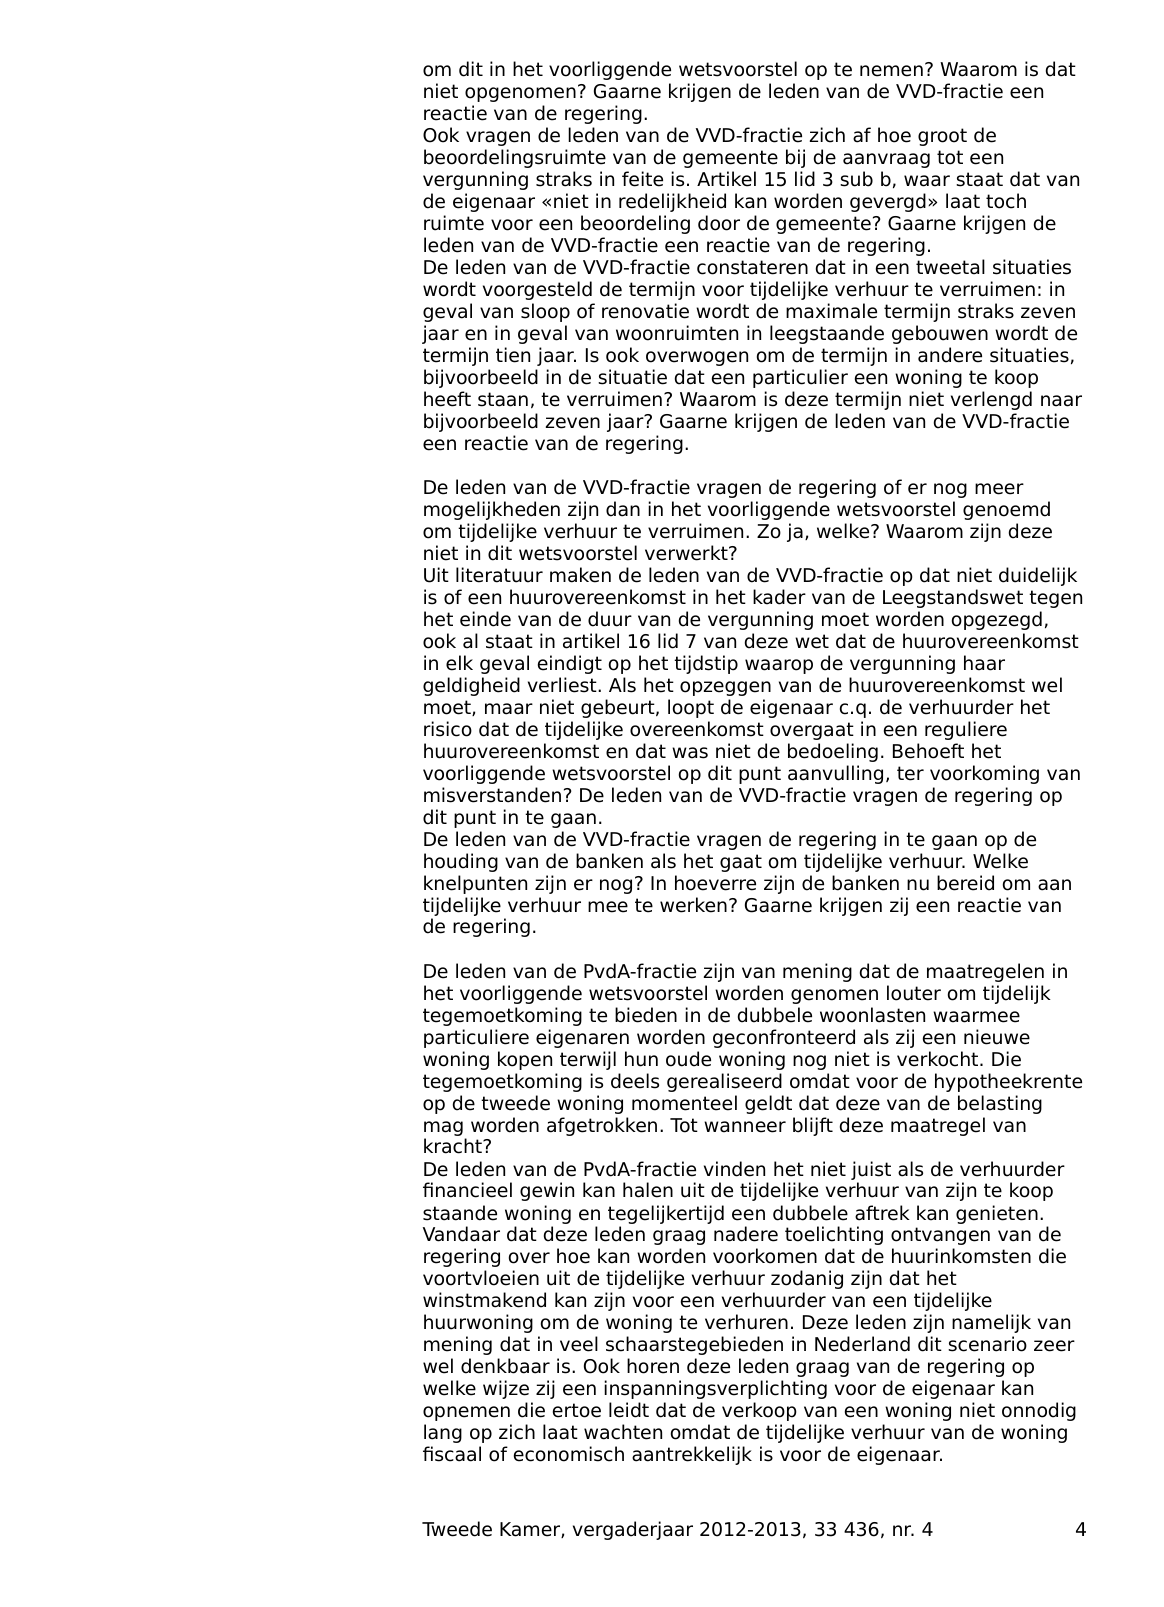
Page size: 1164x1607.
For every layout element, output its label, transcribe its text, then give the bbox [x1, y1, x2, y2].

text De leden van de PvdA-fractie vinden het niet juist als de verhuurder financieel gewin kan halen uit de tijdelijke verhuur van zijn te koop staande woning en tegelijkertijd een dubbele aftrek kan genieten. Vandaar dat deze leden graag nadere toelichting ontvangen van de regering over hoe kan worden voorkomen dat de huurinkomsten die voortvloeien uit de tijdelijke verhuur zodanig zijn dat het winstmakend kan zijn voor een verhuurder van een tijdelijke huurwoning om de woning te verhuren. Deze leden zijn namelijk van mening dat in veel schaarstegebieden in Nederland dit scenario zeer wel denkbaar is. Ook horen deze leden graag van de regering op welke wijze zij een inspanningsverplichting voor de eigenaar kan opnemen die ertoe leidt dat de verkoop van een woning niet onnodig lang op zich laat wachten omdat de tijdelijke verhuur van de woning fiscaal of economisch aantrekkelijk is voor de eigenaar. [422, 1158, 1087, 1466]
text De leden van de VVD-fractie vragen de regering of er nog meer mogelijkheden zijn dan in het voorliggende wetsvoorstel genoemd om tijdelijke verhuur te verruimen. Zo ja, welke? Waarom zijn deze niet in dit wetsvoorstel verwerkt? [422, 477, 1087, 565]
text Ook vragen de leden van de VVD-fractie zich af hoe groot de beoordelingsruimte van de gemeente bij de aanvraag tot een vergunning straks in feite is. Artikel 15 lid 3 sub b, waar staat dat van de eigenaar «niet in redelijkheid kan worden gevergd» laat toch ruimte voor een beoordeling door de gemeente? Gaarne krijgen de leden van de VVD-fractie een reactie van de regering. [422, 125, 1087, 257]
text De leden van de PvdA-fractie zijn van mening dat de maatregelen in het voorliggende wetsvoorstel worden genomen louter om tijdelijk tegemoetkoming te bieden in de dubbele woonlasten waarmee particuliere eigenaren worden geconfronteerd als zij een nieuwe woning kopen terwijl hun oude woning nog niet is verkocht. Die tegemoetkoming is deels gerealiseerd omdat voor de hypotheekrente op de tweede woning momenteel geldt dat deze van de belasting mag worden afgetrokken. Tot wanneer blijft deze maatregel van kracht? [422, 961, 1087, 1158]
text Uit literatuur maken de leden van de VVD-fractie op dat niet duidelijk is of een huurovereenkomst in het kader van de Leegstandswet tegen het einde van de duur van de vergunning moet worden opgezegd, ook al staat in artikel 16 lid 7 van deze wet dat de huurovereenkomst in elk geval eindigt op het tijdstip waarop de vergunning haar geldigheid verliest. Als het opzeggen van de huurovereenkomst wel moet, maar niet gebeurt, loopt de eigenaar c.q. de verhuurder het risico dat de tijdelijke overeenkomst overgaat in een reguliere huurovereenkomst en dat was niet de bedoeling. Behoeft het voorliggende wetsvoorstel op dit punt aanvulling, ter voorkoming van misverstanden? De leden van de VVD-fractie vragen de regering op dit punt in te gaan. [422, 565, 1087, 828]
text om dit in het voorliggende wetsvoorstel op te nemen? Waarom is dat niet opgenomen? Gaarne krijgen de leden van de VVD-fractie een reactie van de regering. [422, 59, 1087, 125]
text De leden van de VVD-fractie vragen de regering in te gaan op de houding van de banken als het gaat om tijdelijke verhuur. Welke knelpunten zijn er nog? In hoeverre zijn de banken nu bereid om aan tijdelijke verhuur mee te werken? Gaarne krijgen zij een reactie van de regering. [422, 828, 1087, 938]
text De leden van de VVD-fractie constateren dat in een tweetal situaties wordt voorgesteld de termijn voor tijdelijke verhuur te verruimen: in geval van sloop of renovatie wordt de maximale termijn straks zeven jaar en in geval van woonruimten in leegstaande gebouwen wordt de termijn tien jaar. Is ook overwogen om de termijn in andere situaties, bijvoorbeeld in de situatie dat een particulier een woning te koop heeft staan, te verruimen? Waarom is deze termijn niet verlengd naar bijvoorbeeld zeven jaar? Gaarne krijgen de leden van de VVD-fractie een reactie van de regering. [422, 257, 1087, 455]
